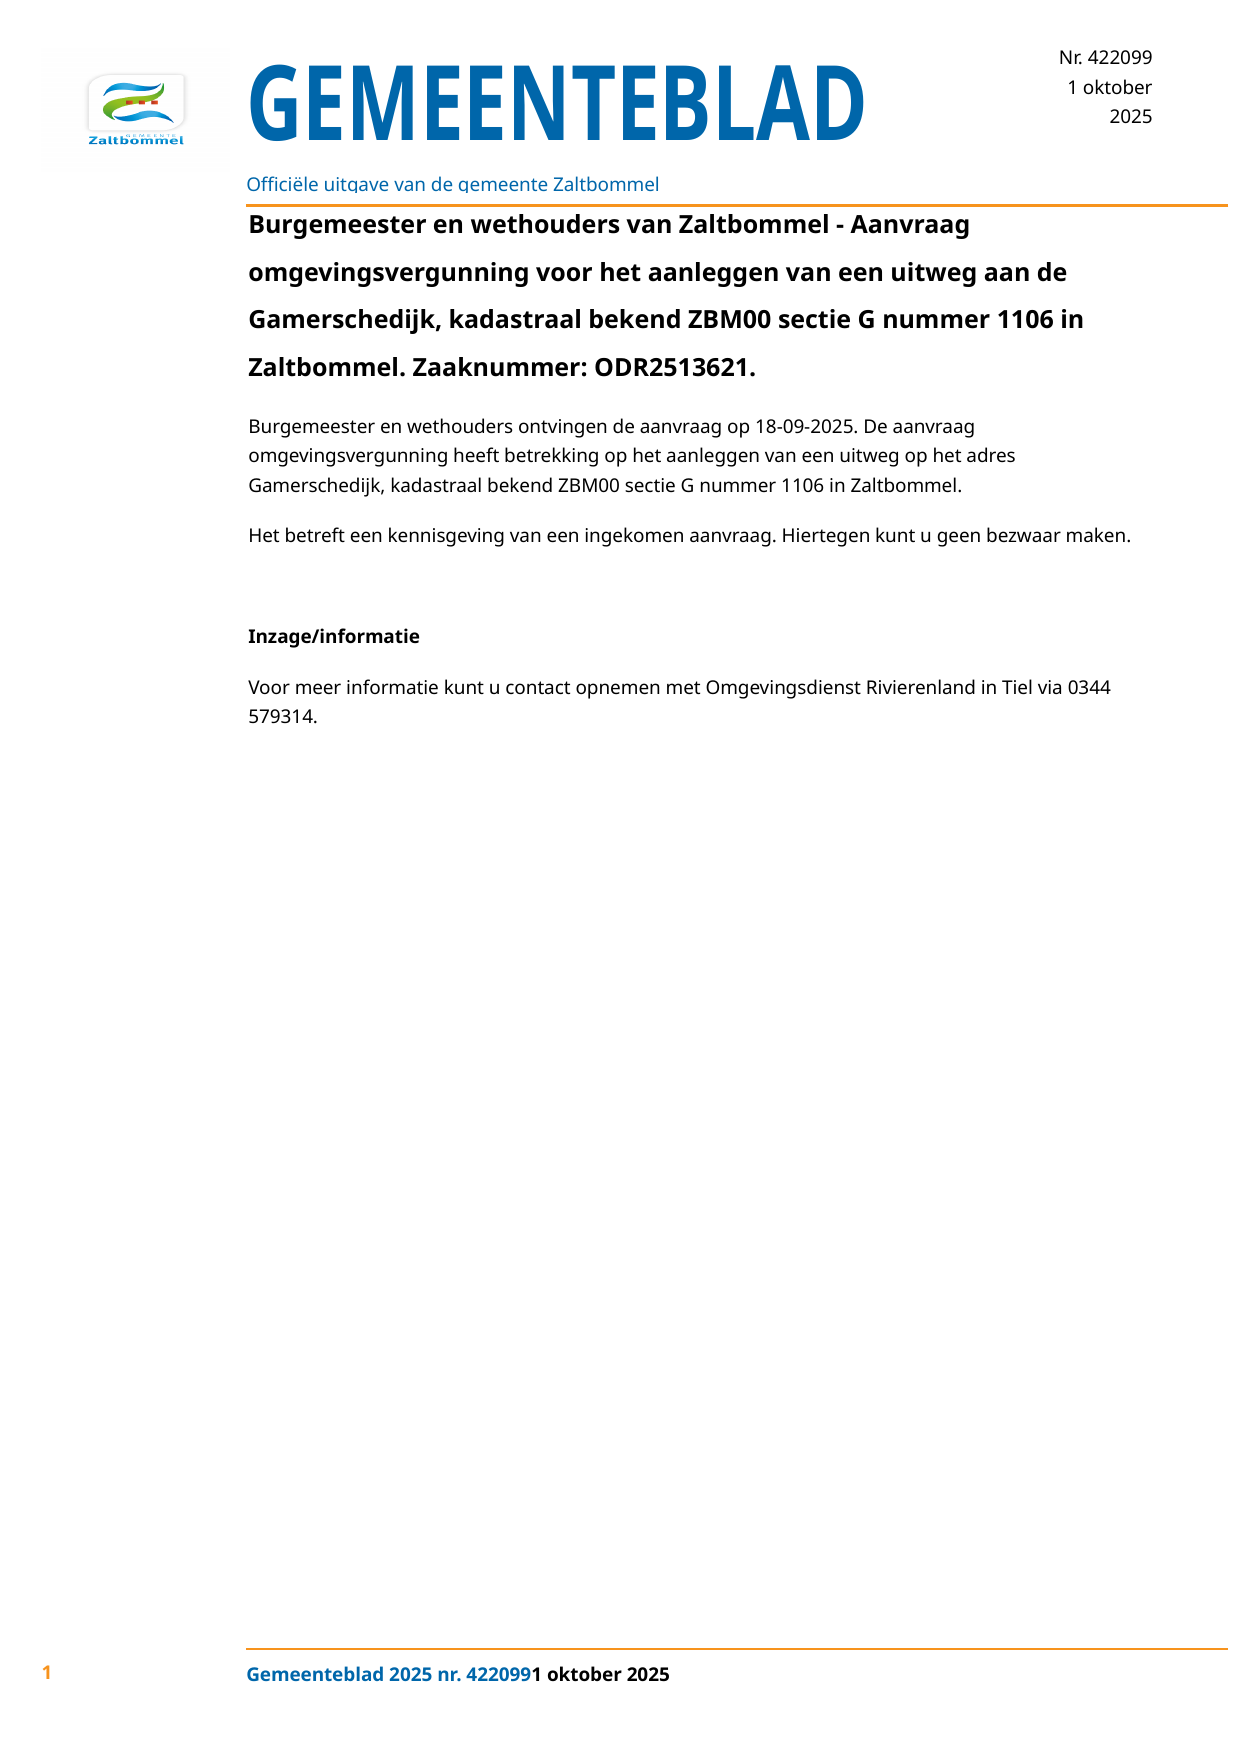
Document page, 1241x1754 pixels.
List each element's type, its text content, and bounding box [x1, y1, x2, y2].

text Burgemeester en wethouders ontvingen de aanvraag op 18-09-2025. De aanvraag omgevingsvergunning heeft betrekking op het aanleggen van een uitweg op het adres Gamerschedijk, kadastraal bekend ZBM00 sectie G nummer 1106 in Zaltbommel. [248, 413, 1152, 498]
text Voor meer informatie kunt u contact opnemen met Omgevingsdienst Rivierenland in Tiel via 0344 579314. [248, 674, 1152, 729]
text Inzage/informatie [248, 623, 1152, 649]
picture [41, 47, 231, 172]
text Het betreft een kennisgeving van een ingekomen aanvraag. Hiertegen kunt u geen bezwaar maken. [248, 523, 1152, 548]
text Burgemeester en wethouders van Zaltbommel - Aanvraag omgevingsvergunning voor het aanleggen van een uitweg aan de Gamerschedijk, kadastraal bekend ZBM00 sectie G nummer 1106 in Zaltbommel. Zaaknummer: ODR2513621. [248, 207, 1152, 384]
